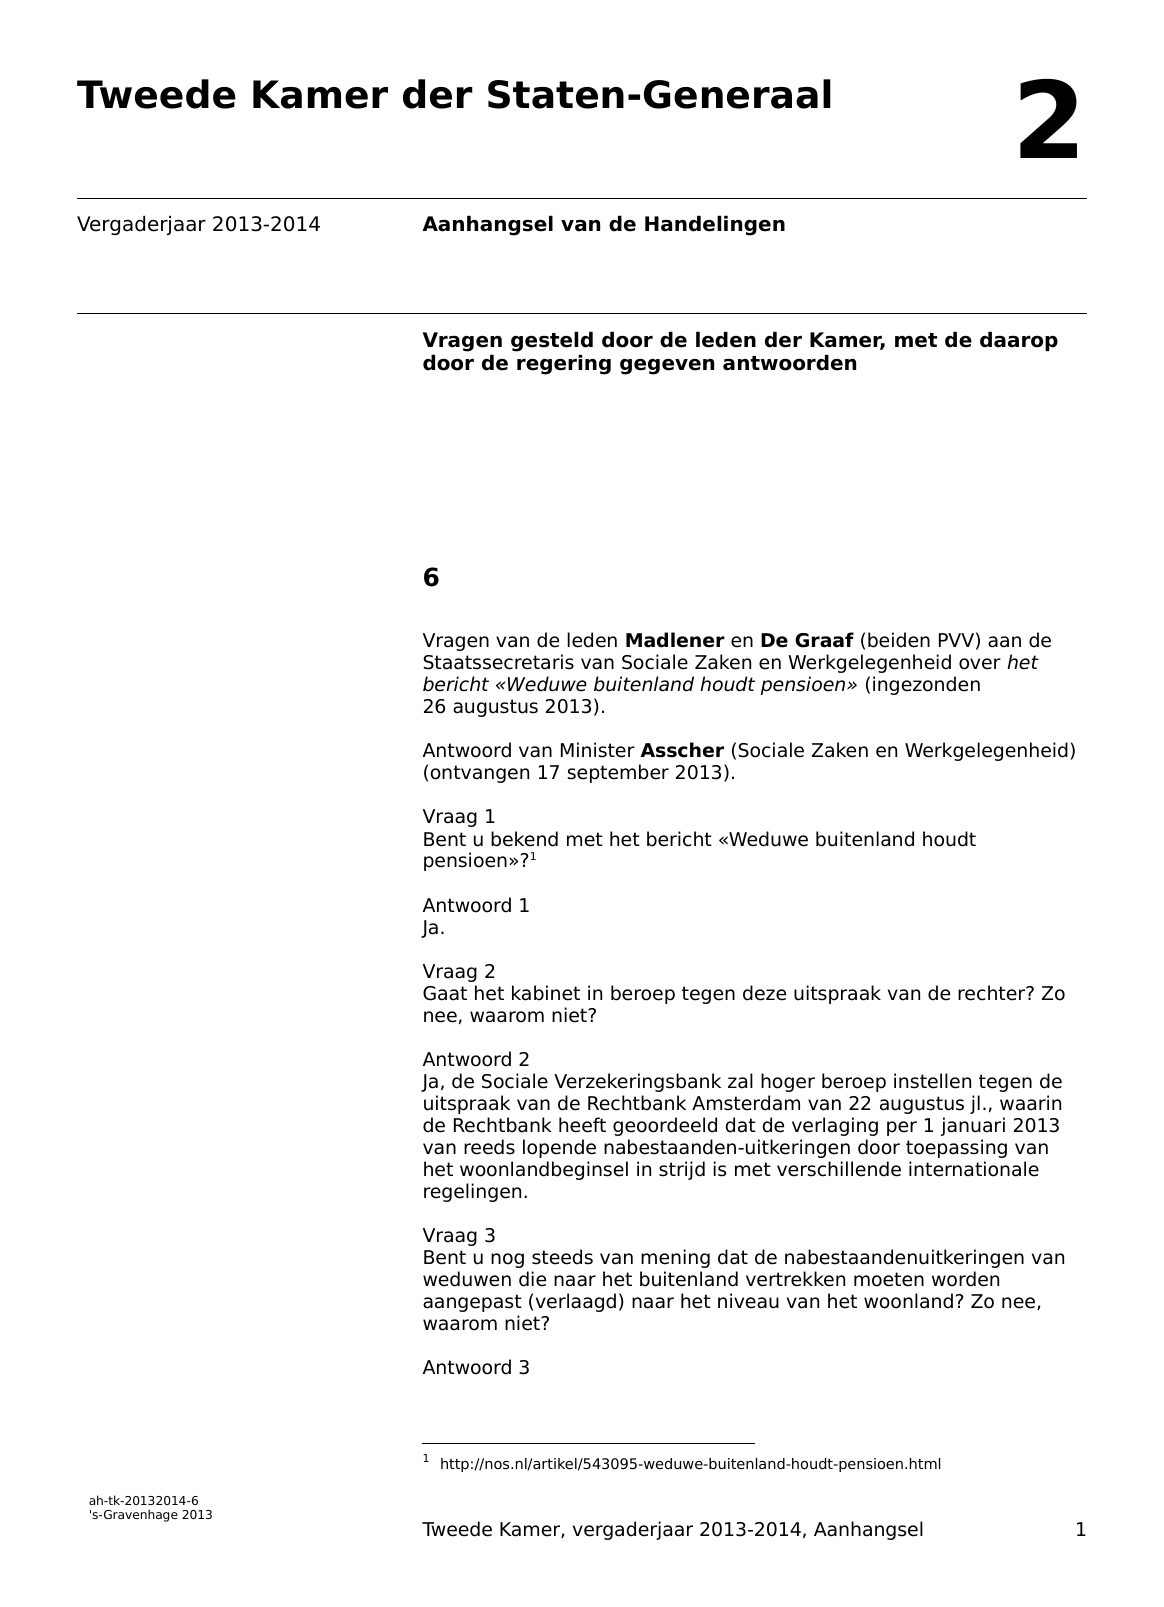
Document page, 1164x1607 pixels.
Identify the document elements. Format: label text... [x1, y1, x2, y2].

text Vraag 1 [422, 806, 1087, 828]
table_header Tweede Kamer der Staten-Generaal [77, 59, 886, 198]
text Ja. [422, 917, 1087, 938]
text Vragen van de leden Madlener en De Graaf (beiden PVV) aan de Staatssecretaris van Sociale Zaken en Werkgelegenheid over het bericht «Weduwe buitenland houdt pensioen» (ingezonden 26 augustus 2013). [422, 630, 1087, 718]
text Gaat het kabinet in beroep tegen deze uitspraak van de rechter? Zo nee, waarom niet? [422, 983, 1087, 1027]
table_cell Vragen gesteld door de leden der Kamer, met de daarop door de regering gegeven antwoorden [422, 314, 1087, 375]
text http://nos.nl/artikel/543095-weduwe-buitenland-houdt-pensioen.html [422, 1452, 1087, 1474]
table_cell Aanhangsel van de Handelingen [422, 199, 1087, 313]
text 6 [422, 563, 1087, 592]
text Antwoord van Minister Asscher (Sociale Zaken en Werkgelegenheid) (ontvangen 17 september 2013). [422, 740, 1087, 784]
text Bent u nog steeds van mening dat de nabestaandenuitkeringen van weduwen die naar het buitenland vertrekken moeten worden aangepast (verlaagd) naar het niveau van het woonland? Zo nee, waarom niet? [422, 1247, 1087, 1335]
text Antwoord 2 [422, 1049, 1087, 1071]
text Vraag 3 [422, 1225, 1087, 1247]
text Vraag 2 [422, 961, 1087, 983]
table_header 2 [886, 59, 1087, 198]
text ah-tk-20132014-6 [88, 1494, 323, 1508]
table_cell Vergaderjaar 2013-2014 [77, 199, 422, 313]
text Ja, de Sociale Verzekeringsbank zal hoger beroep instellen tegen de uitspraak van de Rechtbank Amsterdam van 22 augustus jl., waarin de Rechtbank heeft geoordeeld dat de verlaging per 1 januari 2013 van reeds lopende nabestaanden-uitkeringen door toepassing van het woonlandbeginsel in strijd is met verschillende internationale regelingen. [422, 1071, 1087, 1203]
text Bent u bekend met het bericht «Weduwe buitenland houdt pensioen»? [422, 828, 1087, 872]
text Antwoord 3 [422, 1357, 1087, 1379]
table_cell [77, 314, 422, 375]
text 's-Gravenhage 2013 [88, 1508, 323, 1522]
text Antwoord 1 [422, 894, 1087, 917]
